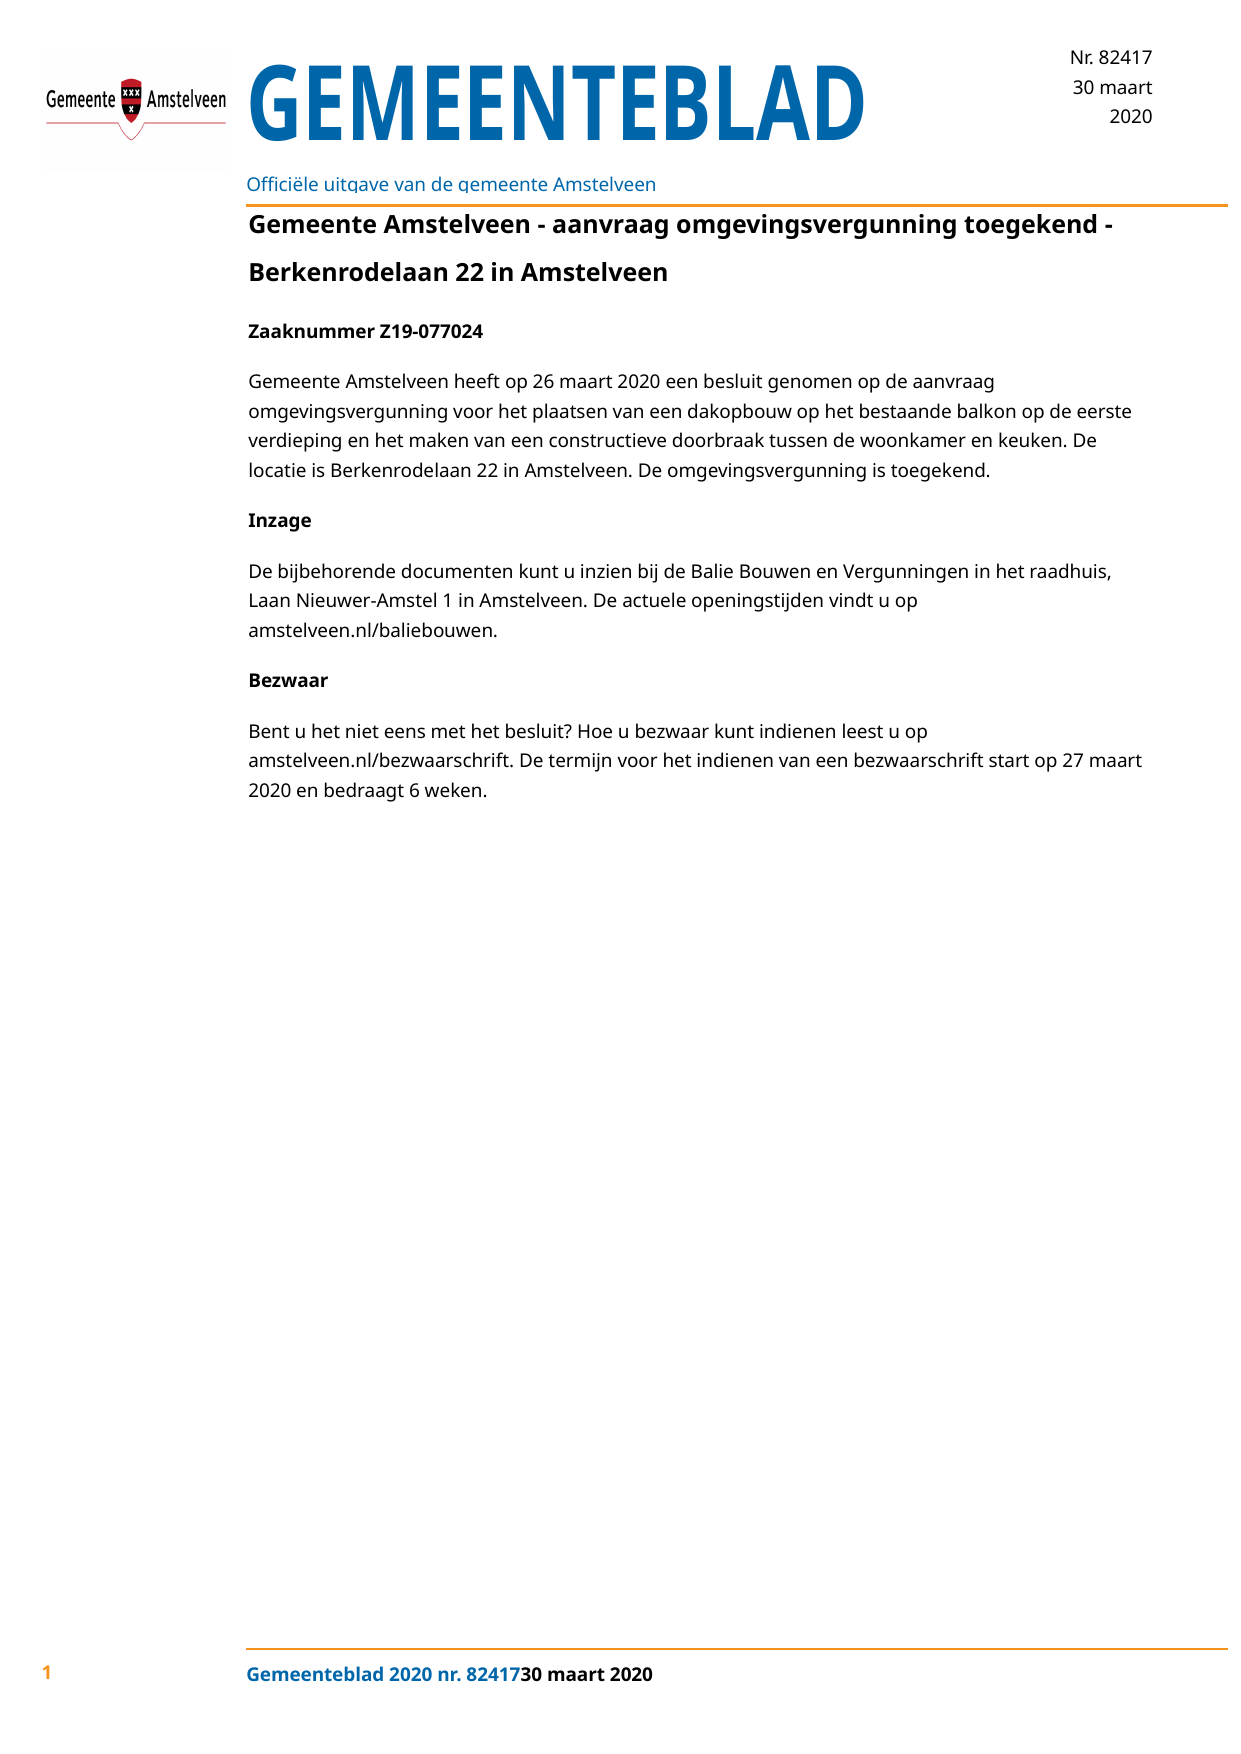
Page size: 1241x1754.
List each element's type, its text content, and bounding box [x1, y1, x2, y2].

text Gemeente Amstelveen - aanvraag omgevingsvergunning toegekend - Berkenrodelaan 22 in Amstelveen [248, 207, 1152, 288]
text Bezwaar [248, 667, 1152, 693]
picture [41, 47, 231, 172]
text Inzage [248, 507, 1152, 533]
text Zaaknummer Z19-077024 [248, 318, 1152, 344]
text Bent u het niet eens met het besluit? Hoe u bezwaar kunt indienen leest u op amstelveen.nl/bezwaarschrift. De termijn voor het indienen van een bezwaarschrift start op 27 maart 2020 en bedraagt 6 weken. [248, 718, 1152, 803]
text Gemeente Amstelveen heeft op 26 maart 2020 een besluit genomen op de aanvraag omgevingsvergunning voor het plaatsen van een dakopbouw op het bestaande balkon op de eerste verdieping en het maken van een constructieve doorbraak tussen de woonkamer en keuken. De locatie is Berkenrodelaan 22 in Amstelveen. De omgevingsvergunning is toegekend. [248, 368, 1152, 483]
text De bijbehorende documenten kunt u inzien bij de Balie Bouwen en Vergunningen in het raadhuis, Laan Nieuwer-Amstel 1 in Amstelveen. De actuele openingstijden vindt u op amstelveen.nl/baliebouwen. [248, 558, 1152, 643]
